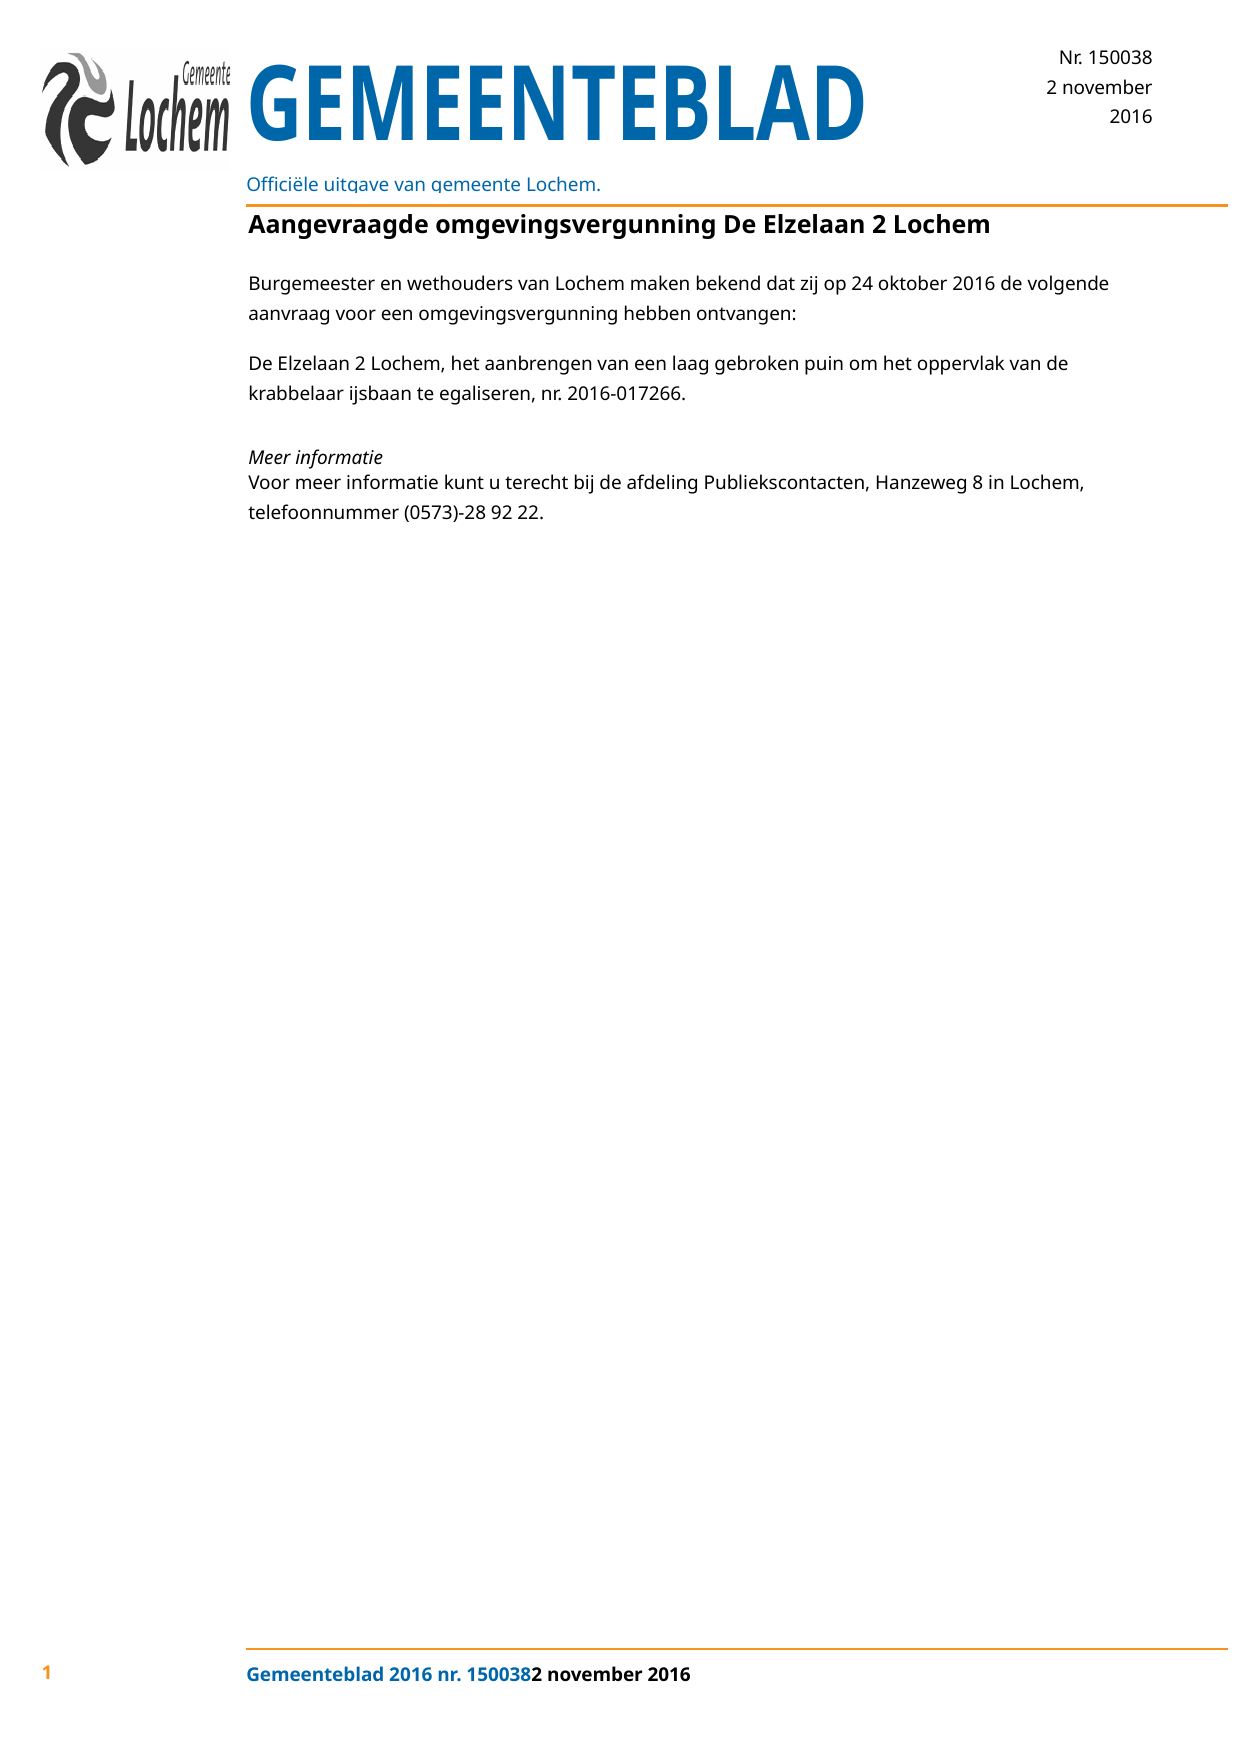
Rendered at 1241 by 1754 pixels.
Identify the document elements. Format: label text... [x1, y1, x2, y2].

text Voor meer informatie kunt u terecht bij de afdeling Publiekscontacten, Hanzeweg 8 in Lochem, telefoonnummer (0573)-28 92 22. [248, 469, 1152, 525]
text De Elzelaan 2 Lochem, het aanbrengen van een laag gebroken puin om het oppervlak van de krabbelaar ijsbaan te egaliseren, nr. 2016-017266. [248, 350, 1152, 406]
text Aangevraagde omgevingsvergunning De Elzelaan 2 Lochem [248, 207, 1152, 241]
text Meer informatie [248, 444, 1152, 469]
picture [41, 47, 231, 172]
text Burgemeester en wethouders van Lochem maken bekend dat zij op 24 oktober 2016 de volgende aanvraag voor een omgevingsvergunning hebben ontvangen: [248, 270, 1152, 326]
